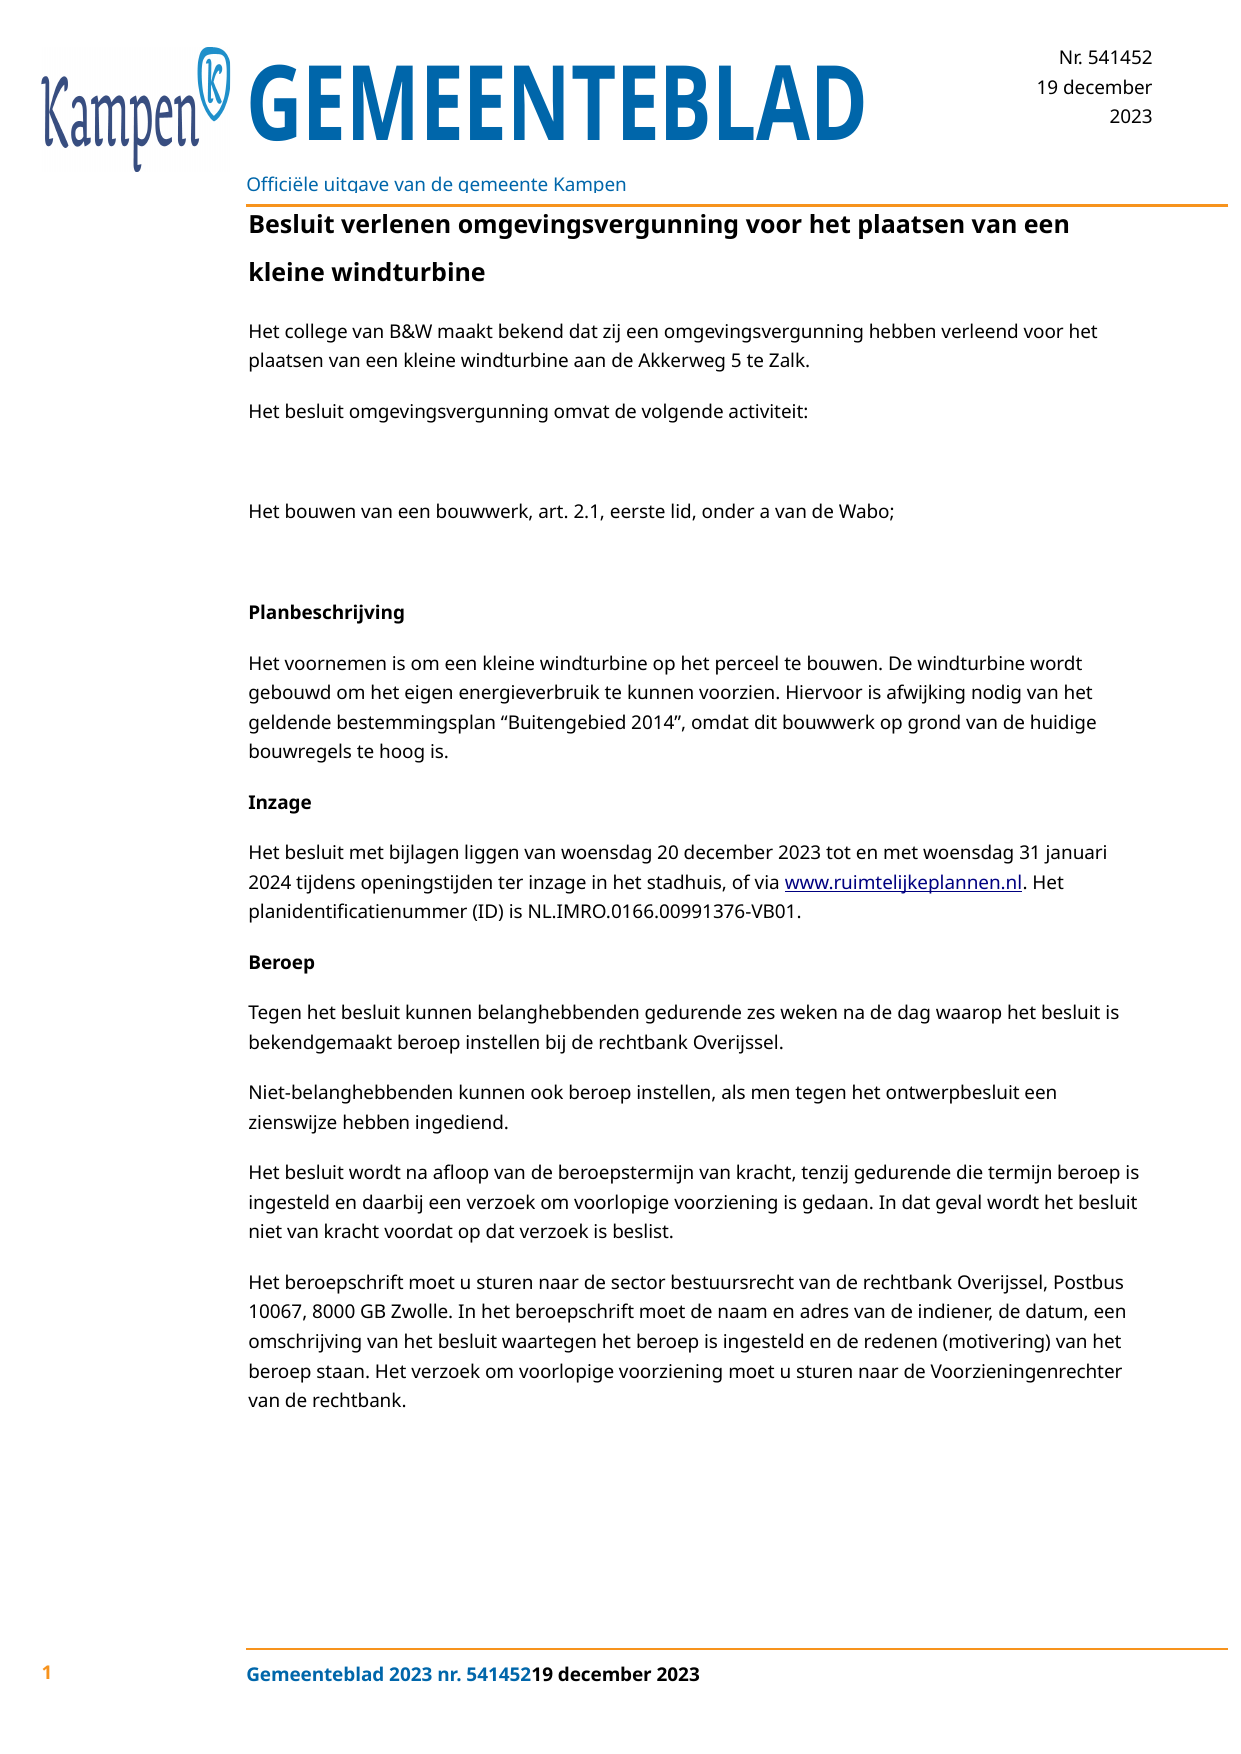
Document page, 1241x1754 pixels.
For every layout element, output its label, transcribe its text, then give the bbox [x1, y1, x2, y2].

text Het besluit met bijlagen liggen van woensdag 20 december 2023 tot en met woensdag 31 januari 2024 tijdens openingstijden ter inzage in het stadhuis, of via www.ruimtelijkeplannen.nl. Het planidentificatienummer (ID) is NL.IMRO.0166.00991376-VB01. [248, 839, 1152, 924]
text Het bouwen van een bouwwerk, art. 2.1, eerste lid, onder a van de Wabo; [248, 499, 1152, 524]
text Beroep [248, 949, 1152, 975]
picture [41, 47, 231, 172]
text Het college van B&W maakt bekend dat zij een omgevingsvergunning hebben verleend voor het plaatsen van een kleine windturbine aan de Akkerweg 5 te Zalk. [248, 318, 1152, 373]
text Het besluit wordt na afloop van de beroepstermijn van kracht, tenzij gedurende die termijn beroep is ingesteld en daarbij een verzoek om voorlopige voorziening is gedaan. In dat geval wordt het besluit niet van kracht voordat op dat verzoek is beslist. [248, 1159, 1152, 1244]
text Niet-belanghebbenden kunnen ook beroep instellen, als men tegen het ontwerpbesluit een zienswijze hebben ingediend. [248, 1079, 1152, 1135]
text Tegen het besluit kunnen belanghebbenden gedurende zes weken na de dag waarop het besluit is bekendgemaakt beroep instellen bij de rechtbank Overijssel. [248, 999, 1152, 1055]
text Het beroepschrift moet u sturen naar de sector bestuursrecht van de rechtbank Overijssel, Postbus 10067, 8000 GB Zwolle. In het beroepschrift moet de naam en adres van de indiener, de datum, een omschrijving van het besluit waartegen het beroep is ingesteld en de redenen (motivering) van het beroep staan. Het verzoek om voorlopige voorziening moet u sturen naar de Voorzieningenrechter van de rechtbank. [248, 1269, 1152, 1413]
text Het besluit omgevingsvergunning omvat de volgende activiteit: [248, 398, 1152, 424]
text Planbeschrijving [248, 599, 1152, 625]
text Het voornemen is om een kleine windturbine op het perceel te bouwen. De windturbine wordt gebouwd om het eigen energieverbruik te kunnen voorzien. Hiervoor is afwijking nodig van het geldende bestemmingsplan “Buitengebied 2014”, omdat dit bouwwerk op grond van de huidige bouwregels te hoog is. [248, 650, 1152, 764]
text Besluit verlenen omgevingsvergunning voor het plaatsen van een kleine windturbine [248, 207, 1152, 288]
text Inzage [248, 789, 1152, 815]
